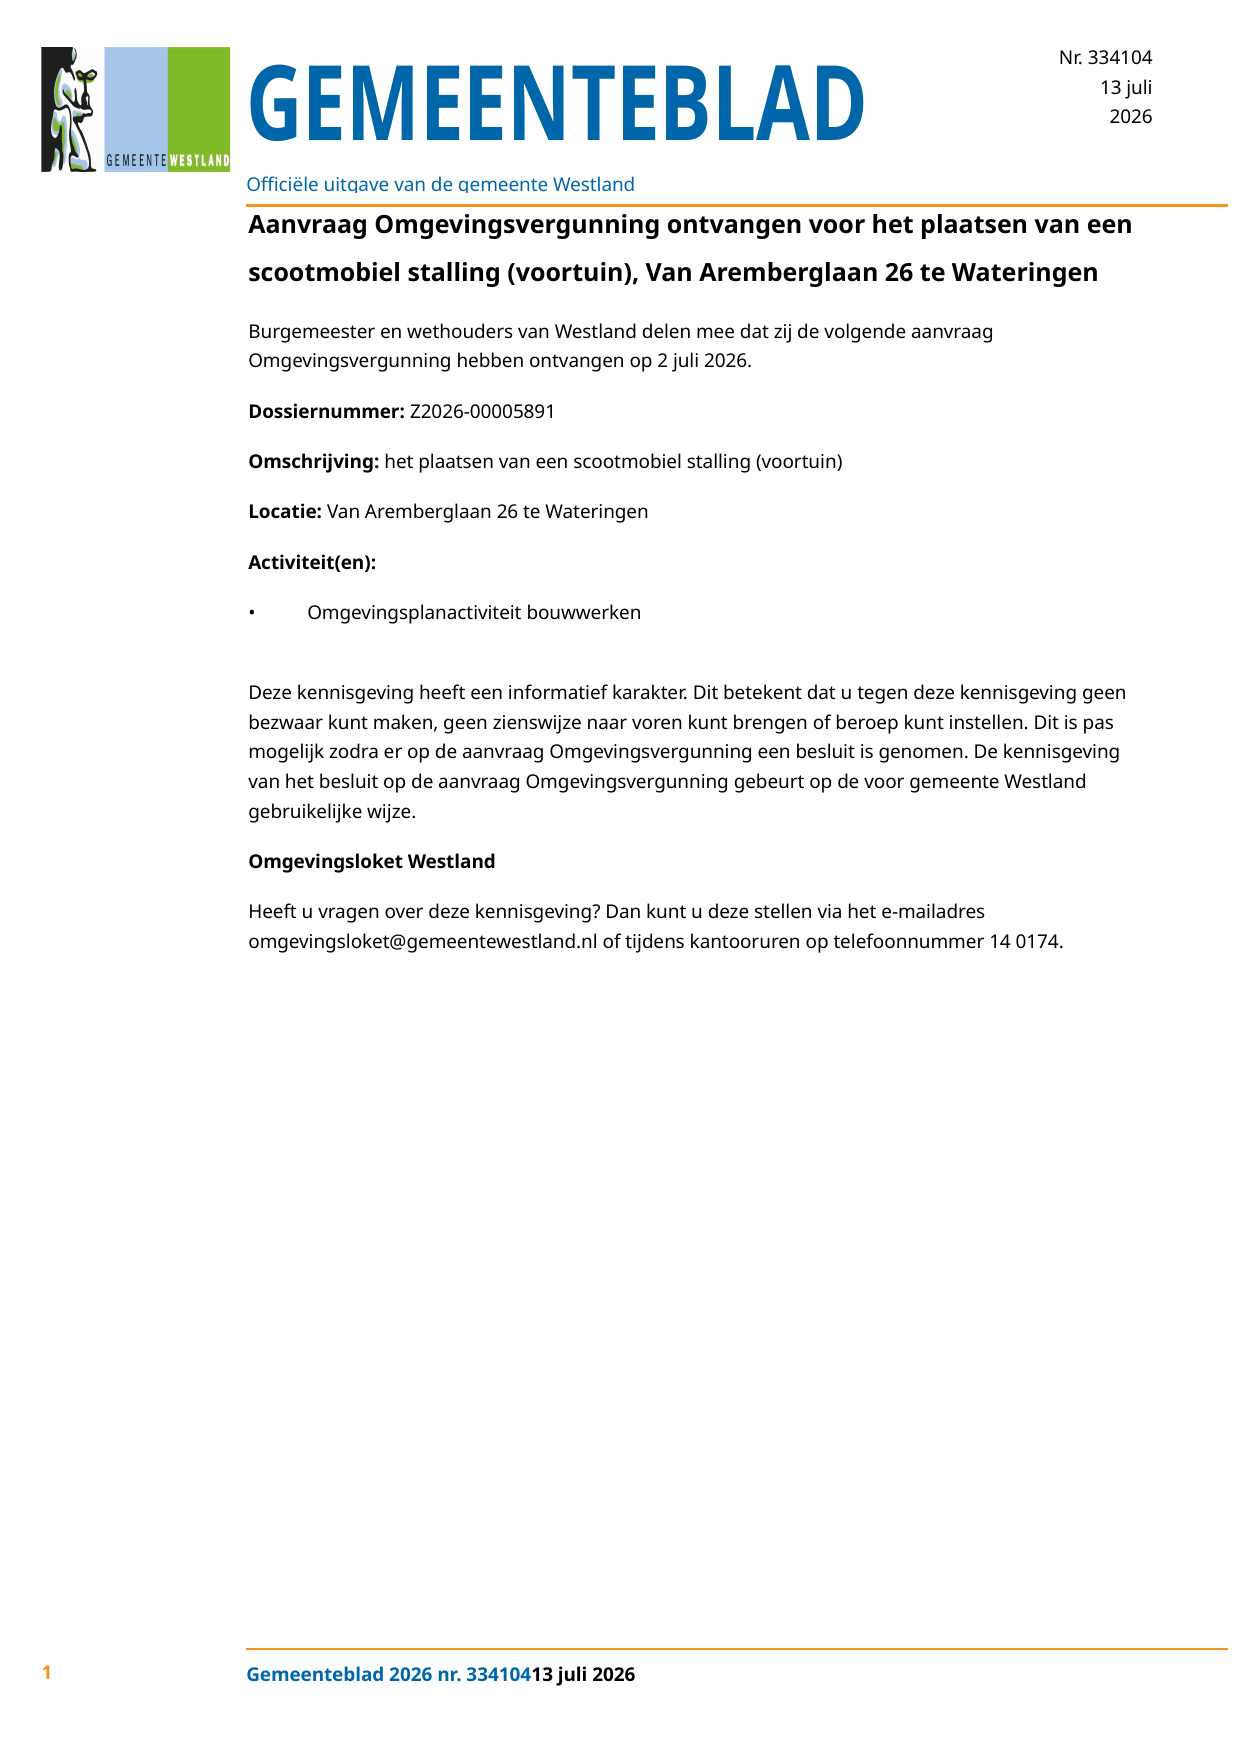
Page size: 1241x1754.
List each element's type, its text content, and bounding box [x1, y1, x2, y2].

list Omgevingsplanactiviteit bouwwerken [248, 599, 1152, 625]
picture [41, 47, 231, 172]
text Locatie: Van Aremberglaan 26 te Wateringen [248, 499, 1152, 524]
text Heeft u vragen over deze kennisgeving? Dan kunt u deze stellen via het e-mailadres omgevingsloket@gemeentewestland.nl of tijdens kantooruren op telefoonnummer 14 0174. [248, 899, 1152, 954]
text Activiteit(en): [248, 549, 1152, 575]
text Deze kennisgeving heeft een informatief karakter. Dit betekent dat u tegen deze kennisgeving geen bezwaar kunt maken, geen zienswijze naar voren kunt brengen of beroep kunt instellen. Dit is pas mogelijk zodra er op de aanvraag Omgevingsvergunning een besluit is genomen. De kennisgeving van het besluit op de aanvraag Omgevingsvergunning gebeurt op de voor gemeente Westland gebruikelijke wijze. [248, 679, 1152, 824]
text Omgevingsloket Westland [248, 848, 1152, 874]
text Omschrijving: het plaatsen van een scootmobiel stalling (voortuin) [248, 448, 1152, 474]
text Aanvraag Omgevingsvergunning ontvangen voor het plaatsen van een scootmobiel stalling (voortuin), Van Aremberglaan 26 te Wateringen [248, 207, 1152, 288]
text Dossiernummer: Z2026-00005891 [248, 398, 1152, 424]
text Burgemeester en wethouders van Westland delen mee dat zij de volgende aanvraag Omgevingsvergunning hebben ontvangen op 2 juli 2026. [248, 318, 1152, 373]
